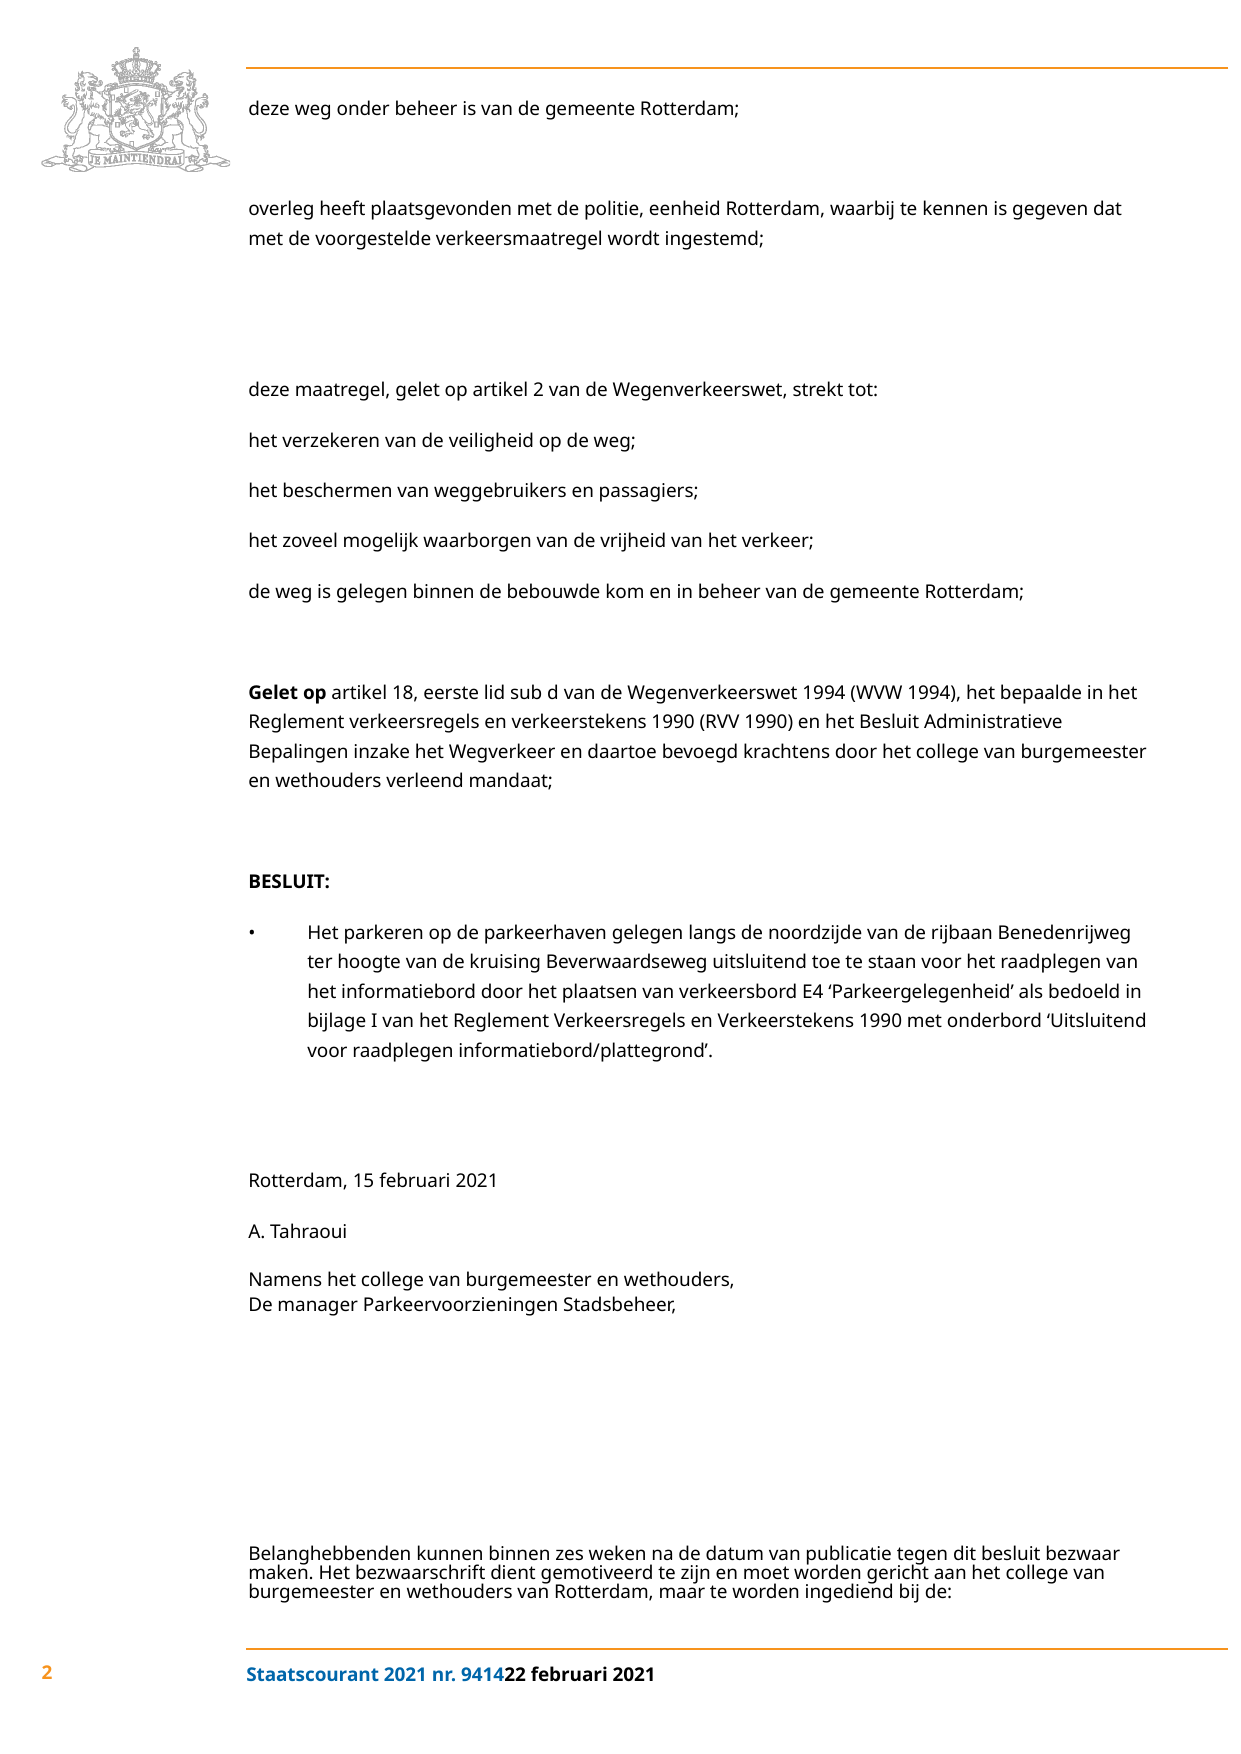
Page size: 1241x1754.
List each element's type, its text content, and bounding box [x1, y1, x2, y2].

text Namens het college van burgemeester en wethouders, [248, 1266, 1152, 1292]
picture [41, 47, 231, 172]
text A. Tahraoui [248, 1218, 1152, 1244]
text Gelet op artikel 18, eerste lid sub d van de Wegenverkeerswet 1994 (WVW 1994), het bepaalde in het Reglement verkeersregels en verkeerstekens 1990 (RVV 1990) en het Besluit Administratieve Bepalingen inzake het Wegverkeer en daartoe bevoegd krachtens door het college van burgemeester en wethouders verleend mandaat; [248, 679, 1152, 793]
text De manager Parkeervoorzieningen Stadsbeheer, [248, 1292, 1152, 1317]
text deze weg onder beheer is van de gemeente Rotterdam; [248, 95, 1152, 121]
text Belanghebbenden kunnen binnen zes weken na de datum van publicatie tegen dit besluit bezwaar maken. Het bezwaarschrift dient gemotiveerd te zijn en moet worden gericht aan het college van burgemeester en wethouders van Rotterdam, maar te worden ingediend bij de: [248, 1545, 1152, 1603]
text het verzekeren van de veiligheid op de weg; [248, 427, 1152, 453]
text het zoveel mogelijk waarborgen van de vrijheid van het verkeer; [248, 528, 1152, 553]
text de weg is gelegen binnen de bebouwde kom en in beheer van de gemeente Rotterdam; [248, 578, 1152, 604]
text BESLUIT: [248, 868, 1152, 894]
text Rotterdam, 15 februari 2021 [248, 1168, 1152, 1193]
text overleg heeft plaatsgevonden met de politie, eenheid Rotterdam, waarbij te kennen is gegeven dat met de voorgestelde verkeersmaatregel wordt ingestemd; [248, 196, 1152, 251]
text het beschermen van weggebruikers en passagiers; [248, 477, 1152, 503]
text deze maatregel, gelet op artikel 2 van de Wegenverkeerswet, strekt tot: [248, 376, 1152, 402]
list Het parkeren op de parkeerhaven gelegen langs de noordzijde van de rijbaan Benedenrijweg ter hoogte van de kruising Beverwaardseweg uitsluitend toe te staan voor het raadplegen van het informatiebord door het plaatsen van verkeersbord E4 ‘Parkeergelegenheid’ als bedoeld in bijlage I van het Reglement Verkeersregels en Verkeerstekens 1990 met onderbord ‘Uitsluitend voor raadplegen informatiebord/plattegrond’. [248, 919, 1152, 1063]
